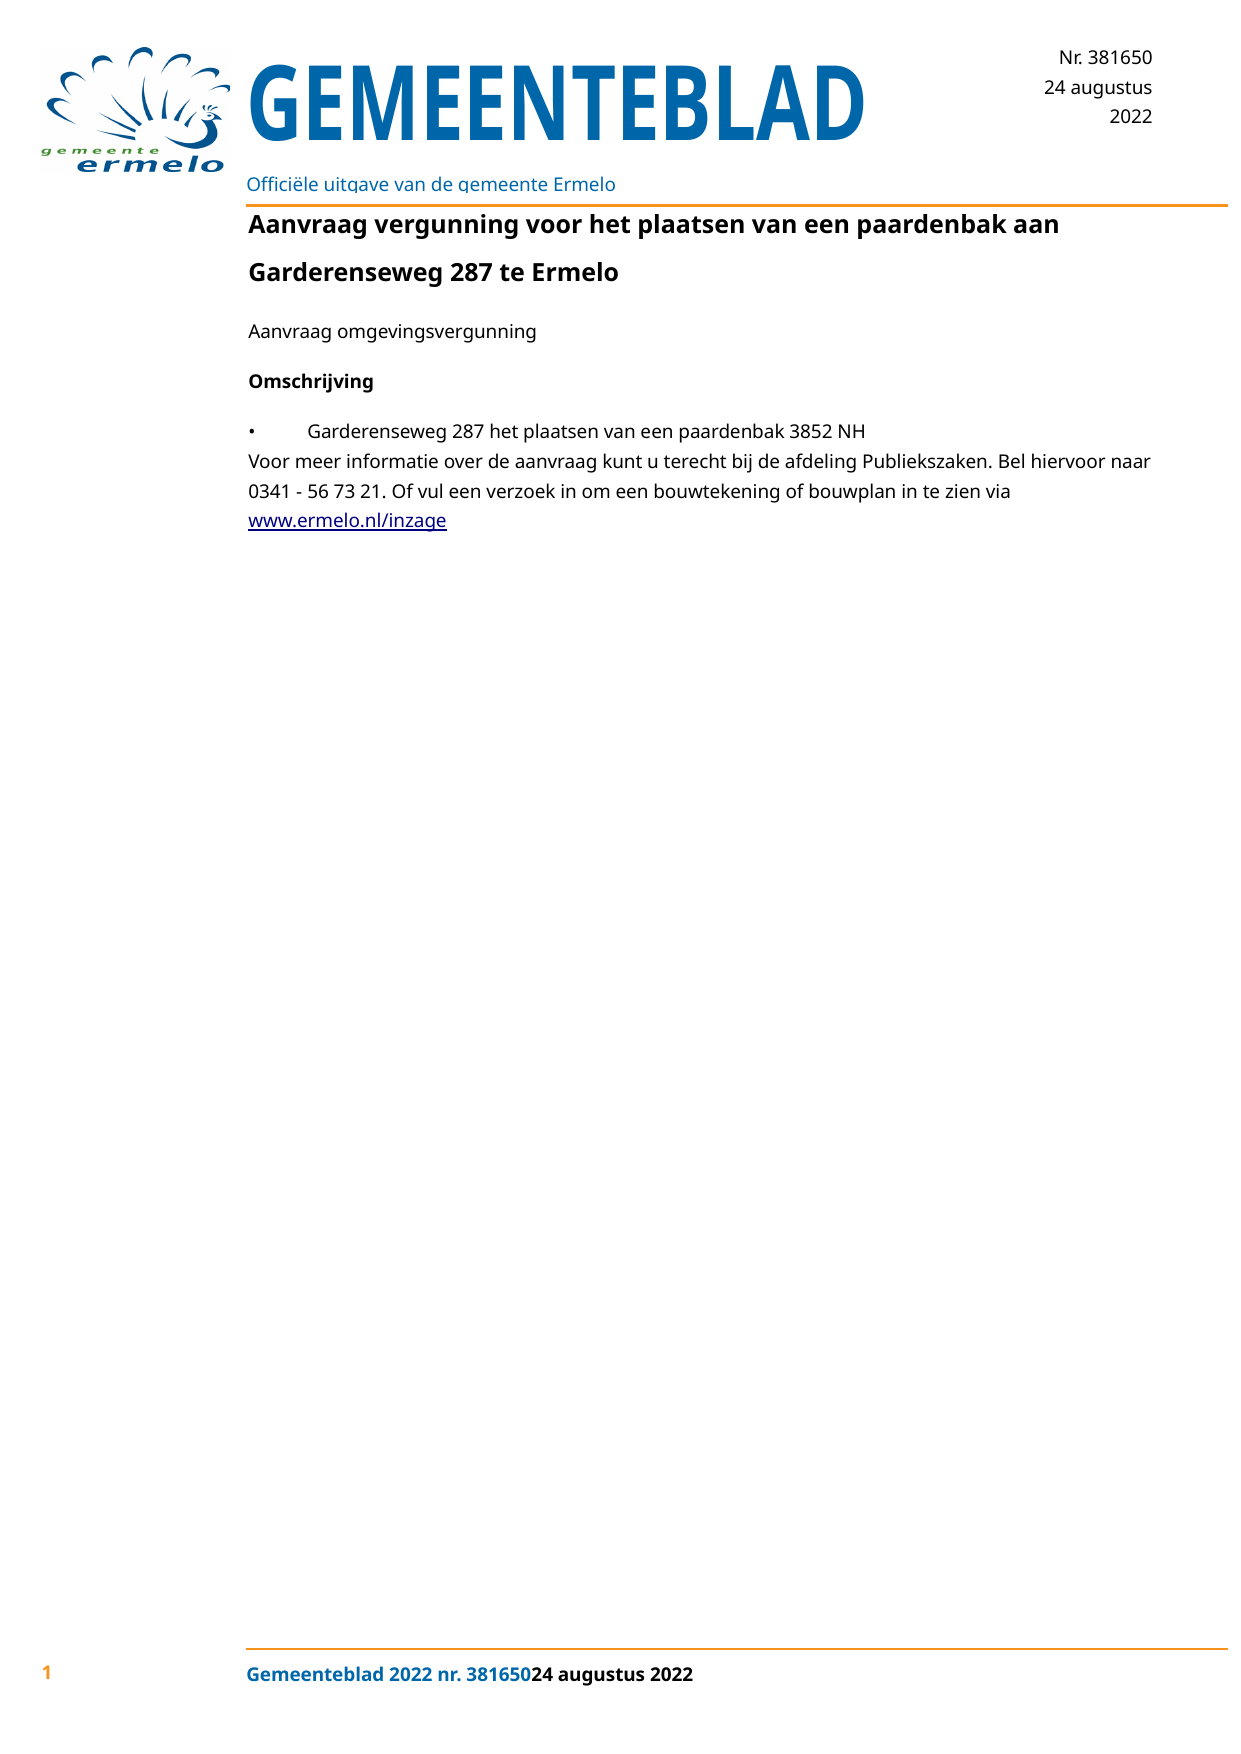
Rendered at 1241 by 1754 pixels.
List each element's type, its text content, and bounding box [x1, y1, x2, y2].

picture [41, 47, 231, 172]
text Aanvraag vergunning voor het plaatsen van een paardenbak aan Garderenseweg 287 te Ermelo [248, 207, 1152, 288]
text Omschrijving [248, 368, 1152, 394]
list Garderenseweg 287 het plaatsen van een paardenbak 3852 NH [248, 419, 1152, 444]
text Aanvraag omgevingsvergunning [248, 318, 1152, 344]
text Voor meer informatie over de aanvraag kunt u terecht bij de afdeling Publiekszaken. Bel hiervoor naar 0341 - 56 73 21. Of vul een verzoek in om een bouwtekening of bouwplan in te zien via www.ermelo.nl/inzage [248, 448, 1152, 533]
